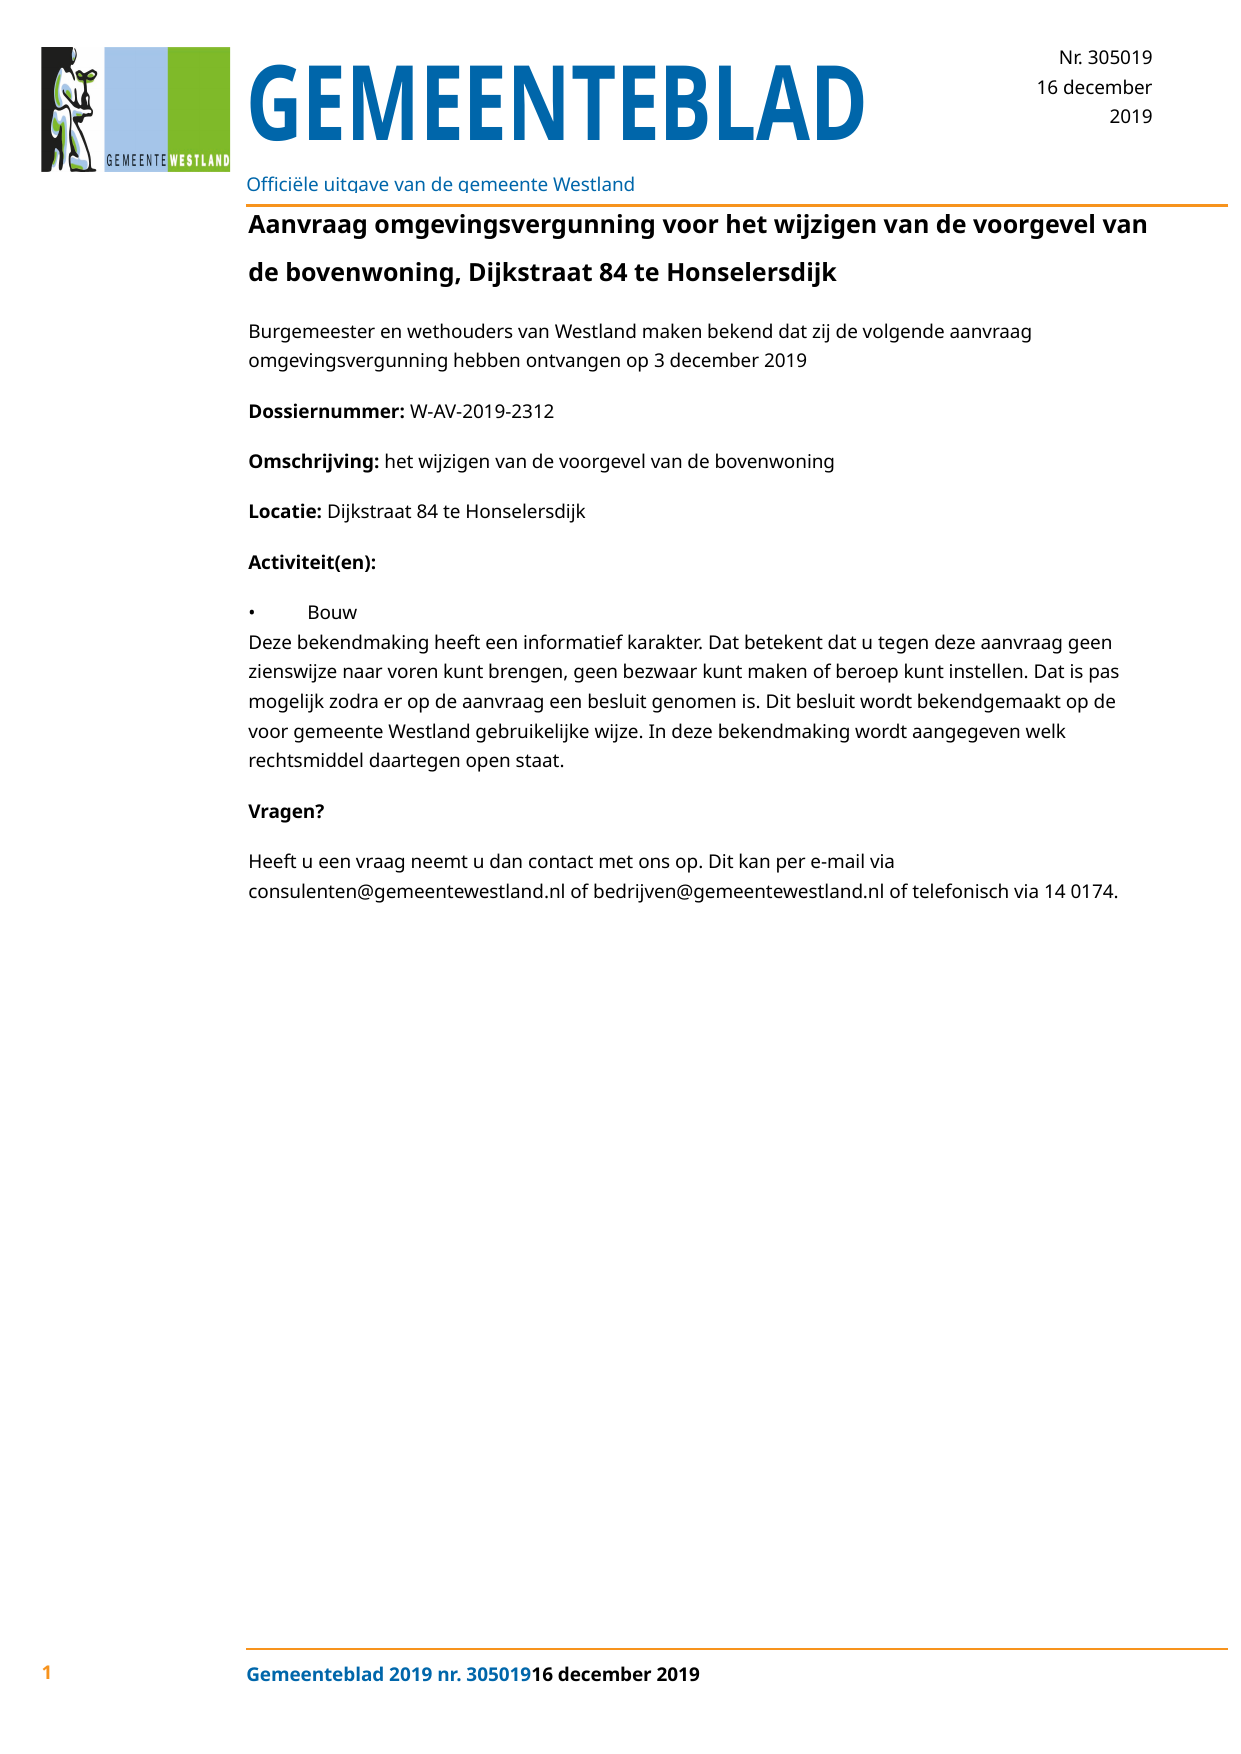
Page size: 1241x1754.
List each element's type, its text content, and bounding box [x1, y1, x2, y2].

text Omschrijving: het wijzigen van de voorgevel van de bovenwoning [248, 448, 1152, 474]
text Locatie: Dijkstraat 84 te Honselersdijk [248, 499, 1152, 524]
list Bouw [248, 599, 1152, 625]
text Vragen? [248, 798, 1152, 824]
text Deze bekendmaking heeft een informatief karakter. Dat betekent dat u tegen deze aanvraag geen zienswijze naar voren kunt brengen, geen bezwaar kunt maken of beroep kunt instellen. Dat is pas mogelijk zodra er op de aanvraag een besluit genomen is. Dit besluit wordt bekendgemaakt op de voor gemeente Westland gebruikelijke wijze. In deze bekendmaking wordt aangegeven welk rechtsmiddel daartegen open staat. [248, 629, 1152, 773]
text Burgemeester en wethouders van Westland maken bekend dat zij de volgende aanvraag omgevingsvergunning hebben ontvangen op 3 december 2019 [248, 318, 1152, 373]
picture [41, 47, 231, 172]
text Aanvraag omgevingsvergunning voor het wijzigen van de voorgevel van de bovenwoning, Dijkstraat 84 te Honselersdijk [248, 207, 1152, 288]
text Activiteit(en): [248, 549, 1152, 575]
text Dossiernummer: W-AV-2019-2312 [248, 398, 1152, 424]
text Heeft u een vraag neemt u dan contact met ons op. Dit kan per e-mail via consulenten@gemeentewestland.nl of bedrijven@gemeentewestland.nl of telefonisch via 14 0174. [248, 848, 1152, 904]
